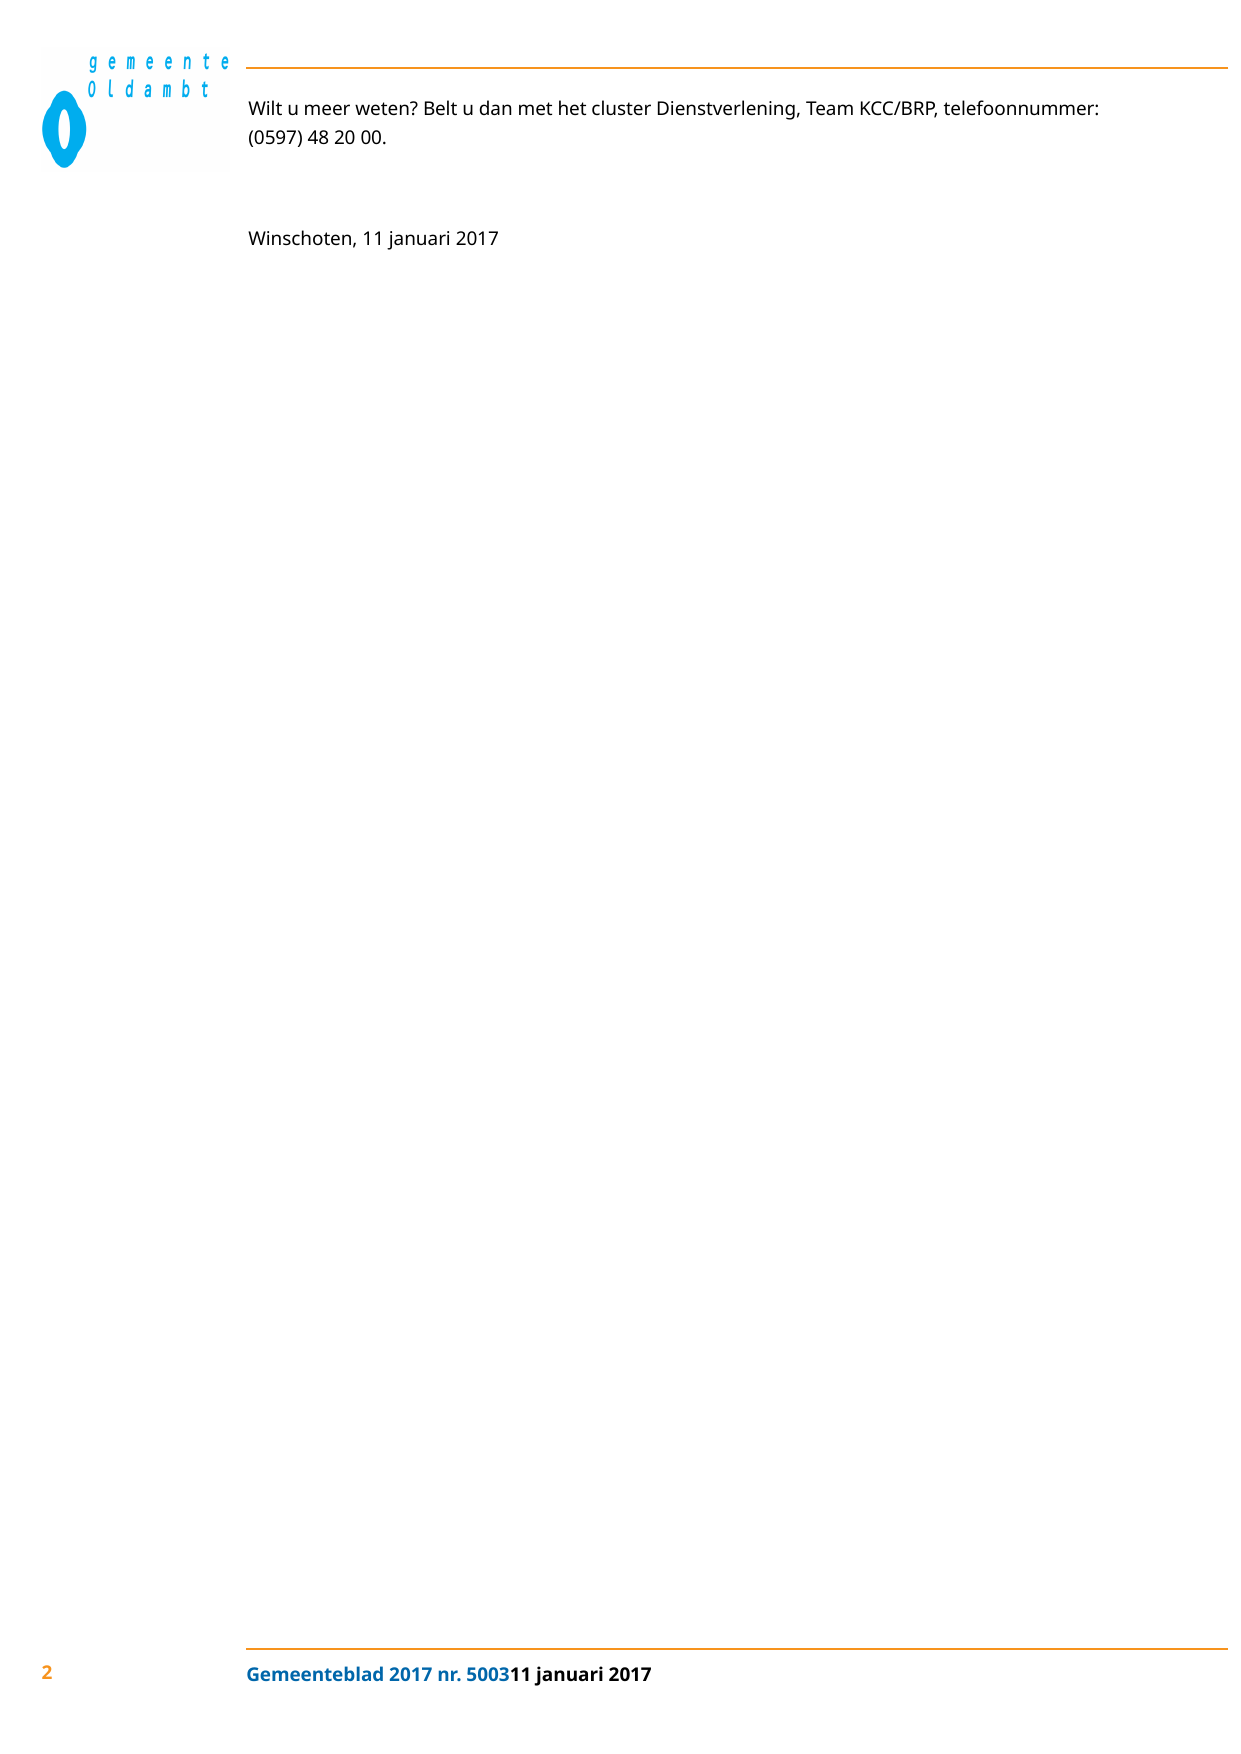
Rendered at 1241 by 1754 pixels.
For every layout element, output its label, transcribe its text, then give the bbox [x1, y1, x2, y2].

picture [41, 47, 231, 172]
text Winschoten, 11 januari 2017 [248, 225, 1152, 251]
text Wilt u meer weten? Belt u dan met het cluster Dienstverlening, Team KCC/BRP, telefoonnummer: (0597) 48 20 00. [248, 95, 1152, 150]
